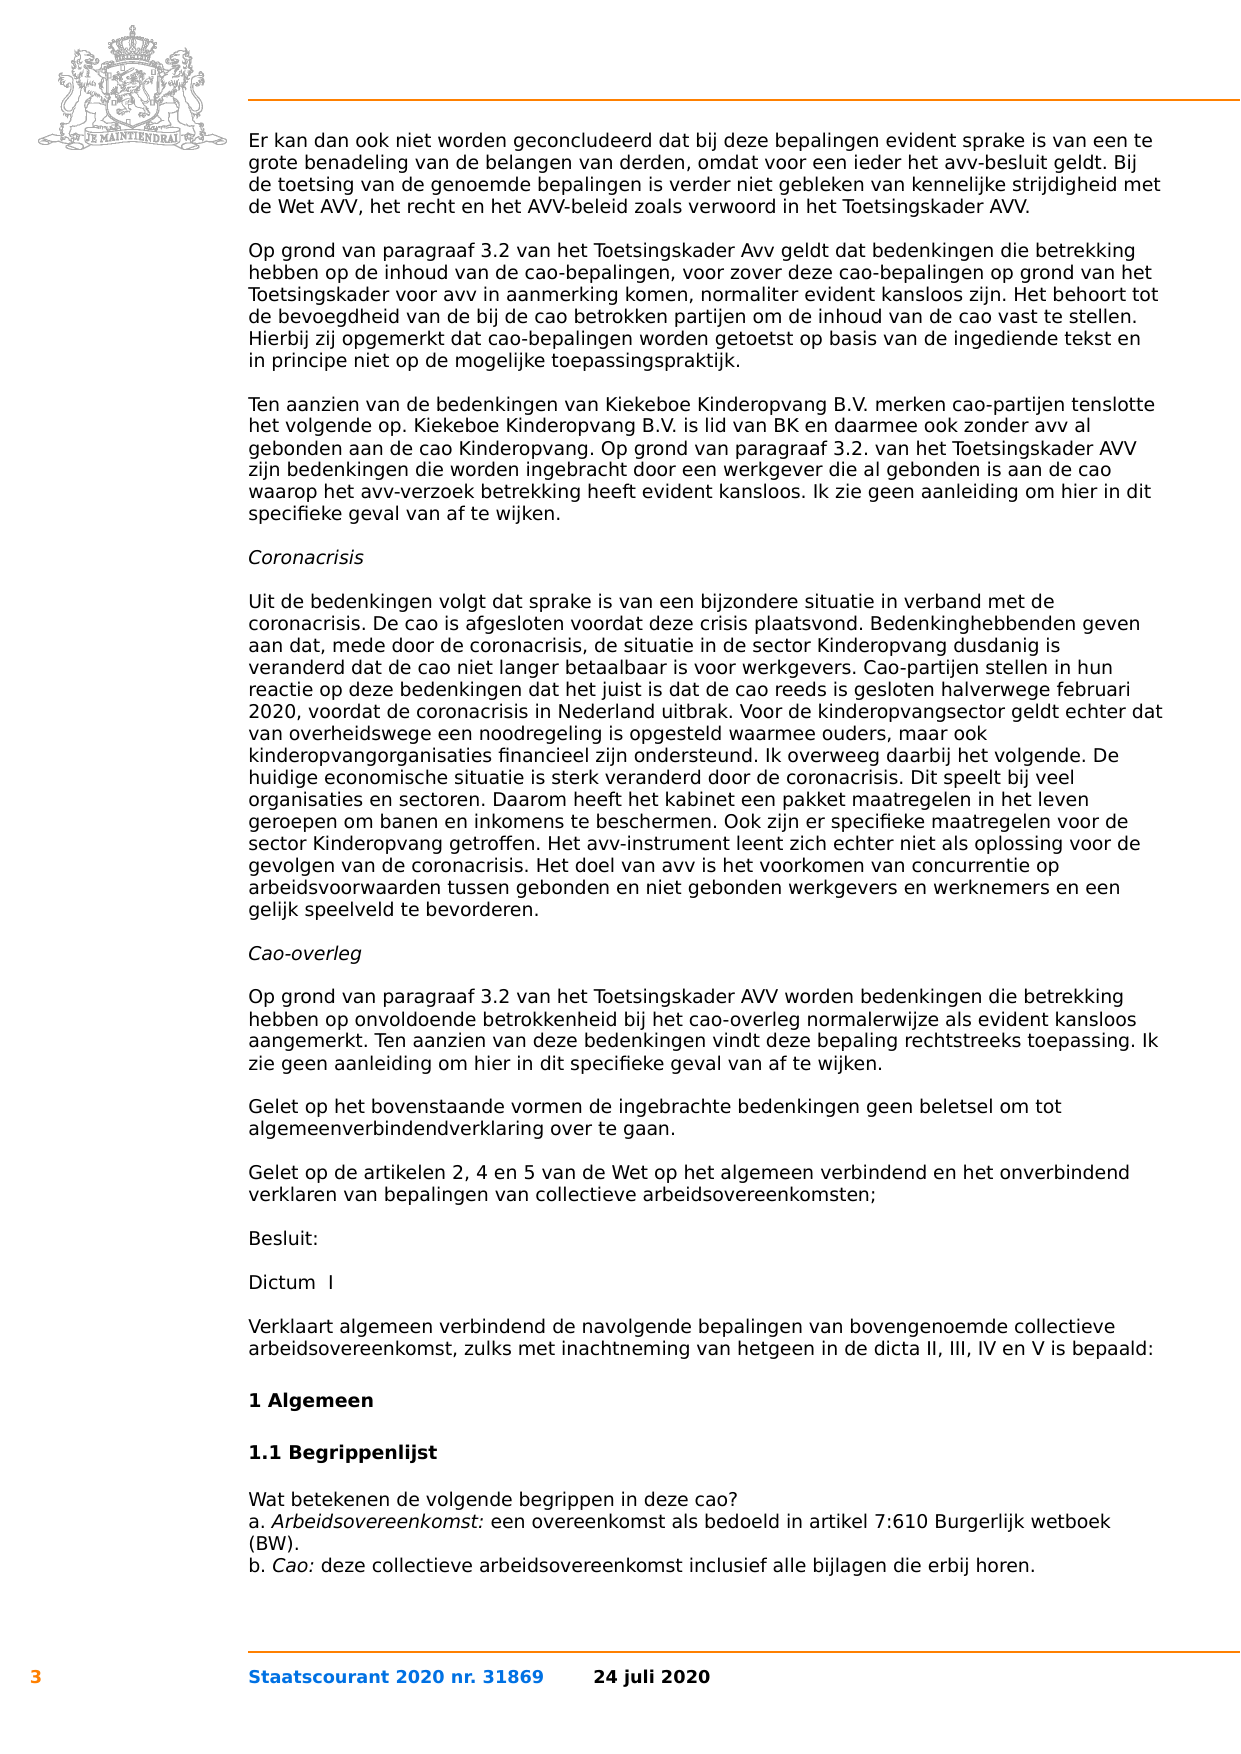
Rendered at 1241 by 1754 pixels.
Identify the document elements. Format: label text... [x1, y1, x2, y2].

subtitle Cao-overleg [248, 943, 1163, 964]
subtitle Coronacrisis [248, 547, 1163, 569]
text Gelet op de artikelen 2, 4 en 5 van de Wet op het algemeen verbindend en het onverbindend verklaren van bepalingen van collectieve arbeidsovereenkomsten; [248, 1162, 1163, 1206]
text Besluit: [248, 1228, 1163, 1250]
text Op grond van paragraaf 3.2 van het Toetsingskader AVV worden bedenkingen die betrekking hebben op onvoldoende betrokkenheid bij het cao-overleg normalerwijze als evident kansloos aangemerkt. Ten aanzien van deze bedenkingen vindt deze bepaling rechtstreeks toepassing. Ik zie geen aanleiding om hier in dit specifieke geval van af te wijken. [248, 986, 1163, 1074]
text b. Cao: deze collectieve arbeidsovereenkomst inclusief alle bijlagen die erbij horen. [248, 1554, 1163, 1576]
text Gelet op het bovenstaande vormen de ingebrachte bedenkingen geen beletsel om tot algemeenverbindendverklaring over te gaan. [248, 1096, 1163, 1140]
subtitle 1.1 Begrippenlijst [248, 1442, 1163, 1463]
text Ten aanzien van de bedenkingen van Kiekeboe Kinderopvang B.V. merken cao-partijen tenslotte het volgende op. Kiekeboe Kinderopvang B.V. is lid van BK en daarmee ook zonder avv al gebonden aan de cao Kinderopvang. Op grond van paragraaf 3.2. van het Toetsingskader AVV zijn bedenkingen die worden ingebracht door een werkgever die al gebonden is aan de cao waarop het avv-verzoek betrekking heeft evident kansloos. Ik zie geen aanleiding om hier in dit specifieke geval van af te wijken. [248, 393, 1163, 525]
text Wat betekenen de volgende begrippen in deze cao? [248, 1488, 1163, 1511]
text a. Arbeidsovereenkomst: een overeenkomst als bedoeld in artikel 7:610 Burgerlijk wetboek (BW). [248, 1511, 1163, 1554]
text Dictum I [248, 1272, 1163, 1294]
text Verklaart algemeen verbindend de navolgende bepalingen van bovengenoemde collectieve arbeidsovereenkomst, zulks met inachtneming van hetgeen in de dicta II, III, IV en V is bepaald: [248, 1316, 1163, 1359]
text Op grond van paragraaf 3.2 van het Toetsingskader Avv geldt dat bedenkingen die betrekking hebben op de inhoud van de cao-bepalingen, voor zover deze cao-bepalingen op grond van het Toetsingskader voor avv in aanmerking komen, normaliter evident kansloos zijn. Het behoort tot de bevoegdheid van de bij de cao betrokken partijen om de inhoud van de cao vast te stellen. Hierbij zij opgemerkt dat cao-bepalingen worden getoetst op basis van de ingediende tekst en in principe niet op de mogelijke toepassingspraktijk. [248, 240, 1163, 372]
text Er kan dan ook niet worden geconcludeerd dat bij deze bepalingen evident sprake is van een te grote benadeling van de belangen van derden, omdat voor een ieder het avv-besluit geldt. Bij de toetsing van de genoemde bepalingen is verder niet gebleken van kennelijke strijdigheid met de Wet AVV, het recht en het AVV-beleid zoals verwoord in het Toetsingskader AVV. [248, 130, 1163, 218]
text Uit de bedenkingen volgt dat sprake is van een bijzondere situatie in verband met de coronacrisis. De cao is afgesloten voordat deze crisis plaatsvond. Bedenkinghebbenden geven aan dat, mede door de coronacrisis, de situatie in de sector Kinderopvang dusdanig is veranderd dat de cao niet langer betaalbaar is voor werkgevers. Cao-partijen stellen in hun reactie op deze bedenkingen dat het juist is dat de cao reeds is gesloten halverwege februari 2020, voordat de coronacrisis in Nederland uitbrak. Voor de kinderopvangsector geldt echter dat van overheidswege een noodregeling is opgesteld waarmee ouders, maar ook kinderopvangorganisaties financieel zijn ondersteund. Ik overweeg daarbij het volgende. De huidige economische situatie is sterk veranderd door de coronacrisis. Dit speelt bij veel organisaties en sectoren. Daarom heeft het kabinet een pakket maatregelen in het leven geroepen om banen en inkomens te beschermen. Ook zijn er specifieke maatregelen voor de sector Kinderopvang getroffen. Het avv-instrument leent zich echter niet als oplossing voor de gevolgen van de coronacrisis. Het doel van avv is het voorkomen van concurrentie op arbeidsvoorwaarden tussen gebonden en niet gebonden werkgevers en werknemers en een gelijk speelveld te bevorderen. [248, 591, 1163, 921]
picture [38, 25, 227, 150]
subtitle 1 Algemeen [248, 1389, 1163, 1412]
